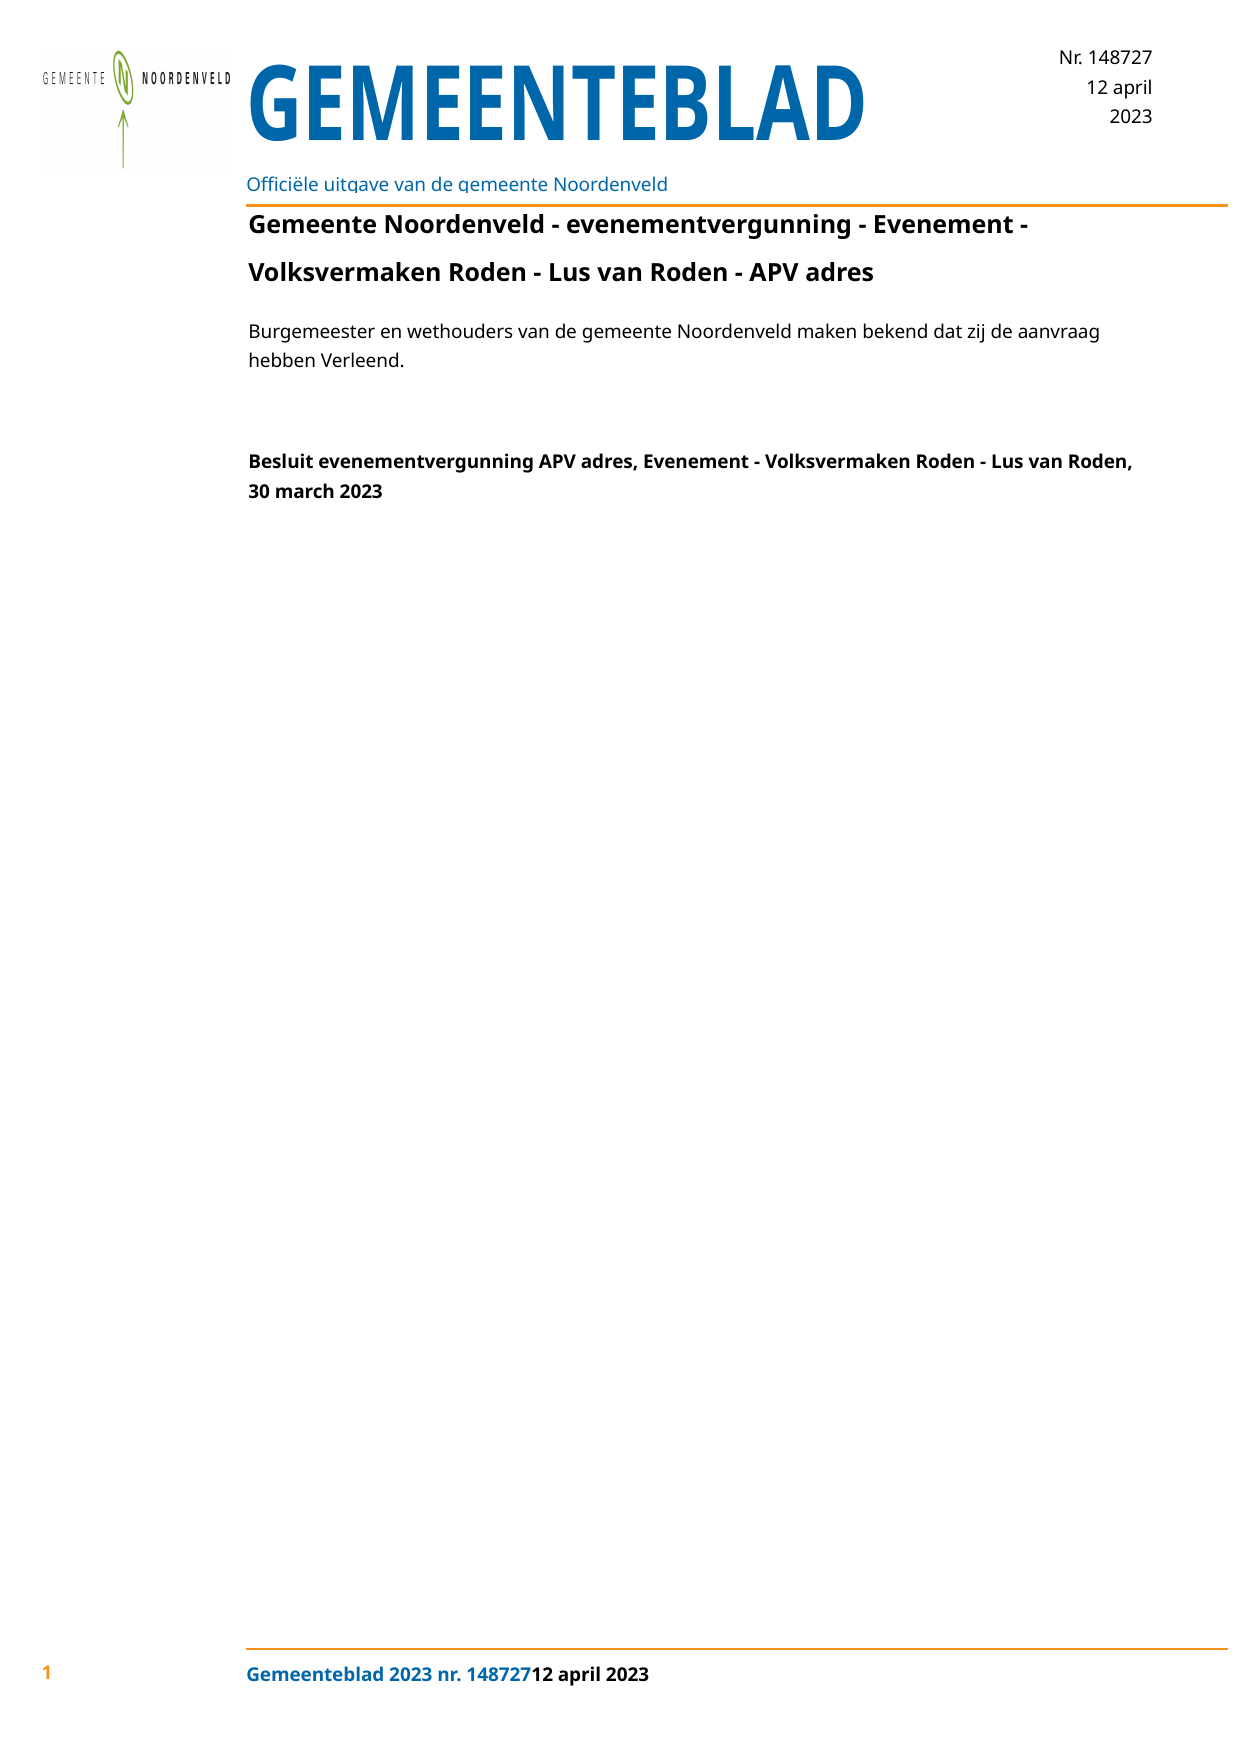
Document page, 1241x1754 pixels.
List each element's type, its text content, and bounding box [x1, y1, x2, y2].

text Burgemeester en wethouders van de gemeente Noordenveld maken bekend dat zij de aanvraag hebben Verleend. [248, 318, 1152, 373]
picture [41, 47, 231, 172]
text Besluit evenementvergunning APV adres, Evenement - Volksvermaken Roden - Lus van Roden, 30 march 2023 [248, 448, 1152, 504]
text Gemeente Noordenveld - evenementvergunning - Evenement - Volksvermaken Roden - Lus van Roden - APV adres [248, 207, 1152, 288]
